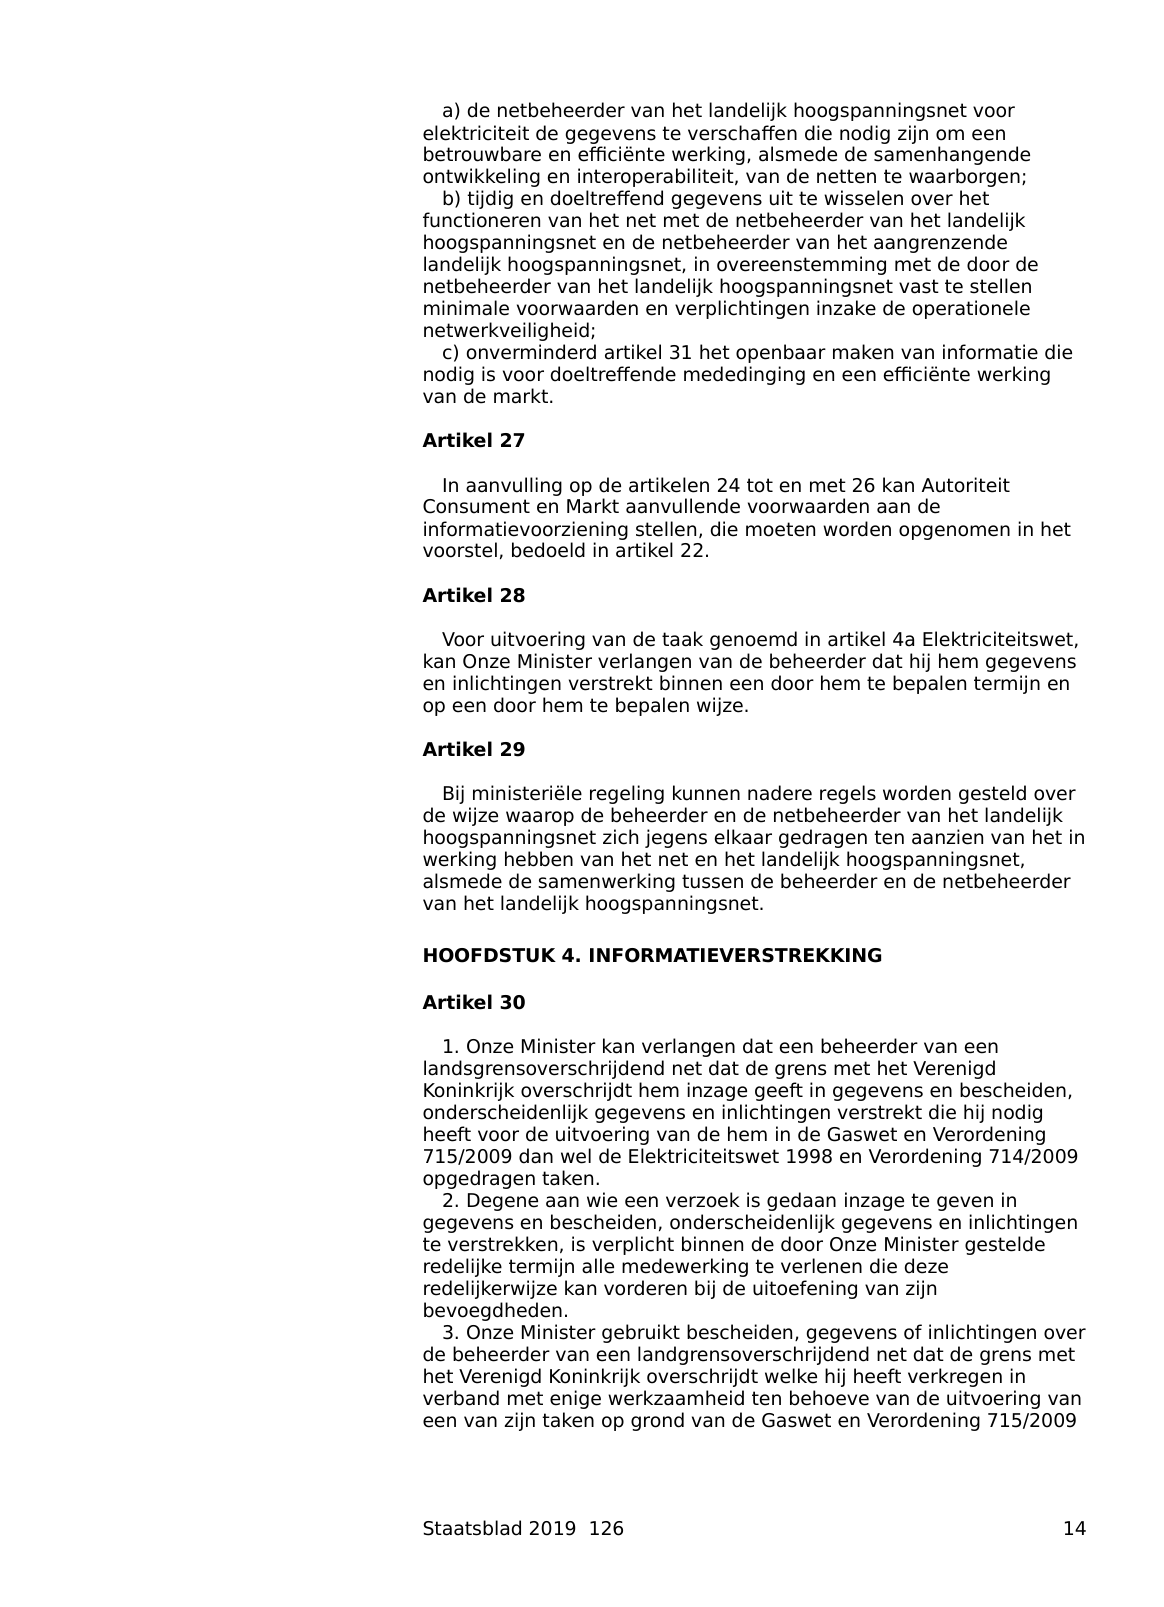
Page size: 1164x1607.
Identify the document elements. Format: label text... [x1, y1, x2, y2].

text c) onverminderd artikel 31 het openbaar maken van informatie die nodig is voor doeltreffende mededinging en een efficiënte werking van de markt. [422, 342, 1087, 408]
text 3. Onze Minister gebruikt bescheiden, gegevens of inlichtingen over de beheerder van een landgrensoverschrijdend net dat de grens met het Verenigd Koninkrijk overschrijdt welke hij heeft verkregen in verband met enige werkzaamheid ten behoeve van de uitvoering van een van zijn taken op grond van de Gaswet en Verordening 715/2009 [422, 1322, 1087, 1432]
text Bij ministeriële regeling kunnen nadere regels worden gesteld over de wijze waarop de beheerder en de netbeheerder van het landelijk hoogspanningsnet zich jegens elkaar gedragen ten aanzien van het in werking hebben van het net en het landelijk hoogspanningsnet, alsmede de samenwerking tussen de beheerder en de netbeheerder van het landelijk hoogspanningsnet. [422, 783, 1087, 915]
subtitle HOOFDSTUK 4. INFORMATIEVERSTREKKING [422, 945, 1087, 967]
subtitle Artikel 27 [422, 430, 1087, 452]
text 2. Degene aan wie een verzoek is gedaan inzage te geven in gegevens en bescheiden, onderscheidenlijk gegevens en inlichtingen te verstrekken, is verplicht binnen de door Onze Minister gestelde redelijke termijn alle medewerking te verlenen die deze redelijkerwijze kan vorderen bij de uitoefening van zijn bevoegdheden. [422, 1190, 1087, 1322]
text 1. Onze Minister kan verlangen dat een beheerder van een landsgrensoverschrijdend net dat de grens met het Verenigd Koninkrijk overschrijdt hem inzage geeft in gegevens en bescheiden, onderscheidenlijk gegevens en inlichtingen verstrekt die hij nodig heeft voor de uitvoering van de hem in de Gaswet en Verordening 715/2009 dan wel de Elektriciteitswet 1998 en Verordening 714/2009 opgedragen taken. [422, 1036, 1087, 1190]
subtitle Artikel 30 [422, 992, 1087, 1014]
text In aanvulling op de artikelen 24 tot en met 26 kan Autoriteit Consument en Markt aanvullende voorwaarden aan de informatievoorziening stellen, die moeten worden opgenomen in het voorstel, bedoeld in artikel 22. [422, 474, 1087, 562]
text Voor uitvoering van de taak genoemd in artikel 4a Elektriciteitswet, kan Onze Minister verlangen van de beheerder dat hij hem gegevens en inlichtingen verstrekt binnen een door hem te bepalen termijn en op een door hem te bepalen wijze. [422, 629, 1087, 717]
subtitle Artikel 28 [422, 584, 1087, 607]
text a) de netbeheerder van het landelijk hoogspanningsnet voor elektriciteit de gegevens te verschaffen die nodig zijn om een betrouwbare en efficiënte werking, alsmede de samenhangende ontwikkeling en interoperabiliteit, van de netten te waarborgen; [422, 100, 1087, 188]
text b) tijdig en doeltreffend gegevens uit te wisselen over het functioneren van het net met de netbeheerder van het landelijk hoogspanningsnet en de netbeheerder van het aangrenzende landelijk hoogspanningsnet, in overeenstemming met de door de netbeheerder van het landelijk hoogspanningsnet vast te stellen minimale voorwaarden en verplichtingen inzake de operationele netwerkveiligheid; [422, 188, 1087, 342]
subtitle Artikel 29 [422, 739, 1087, 761]
